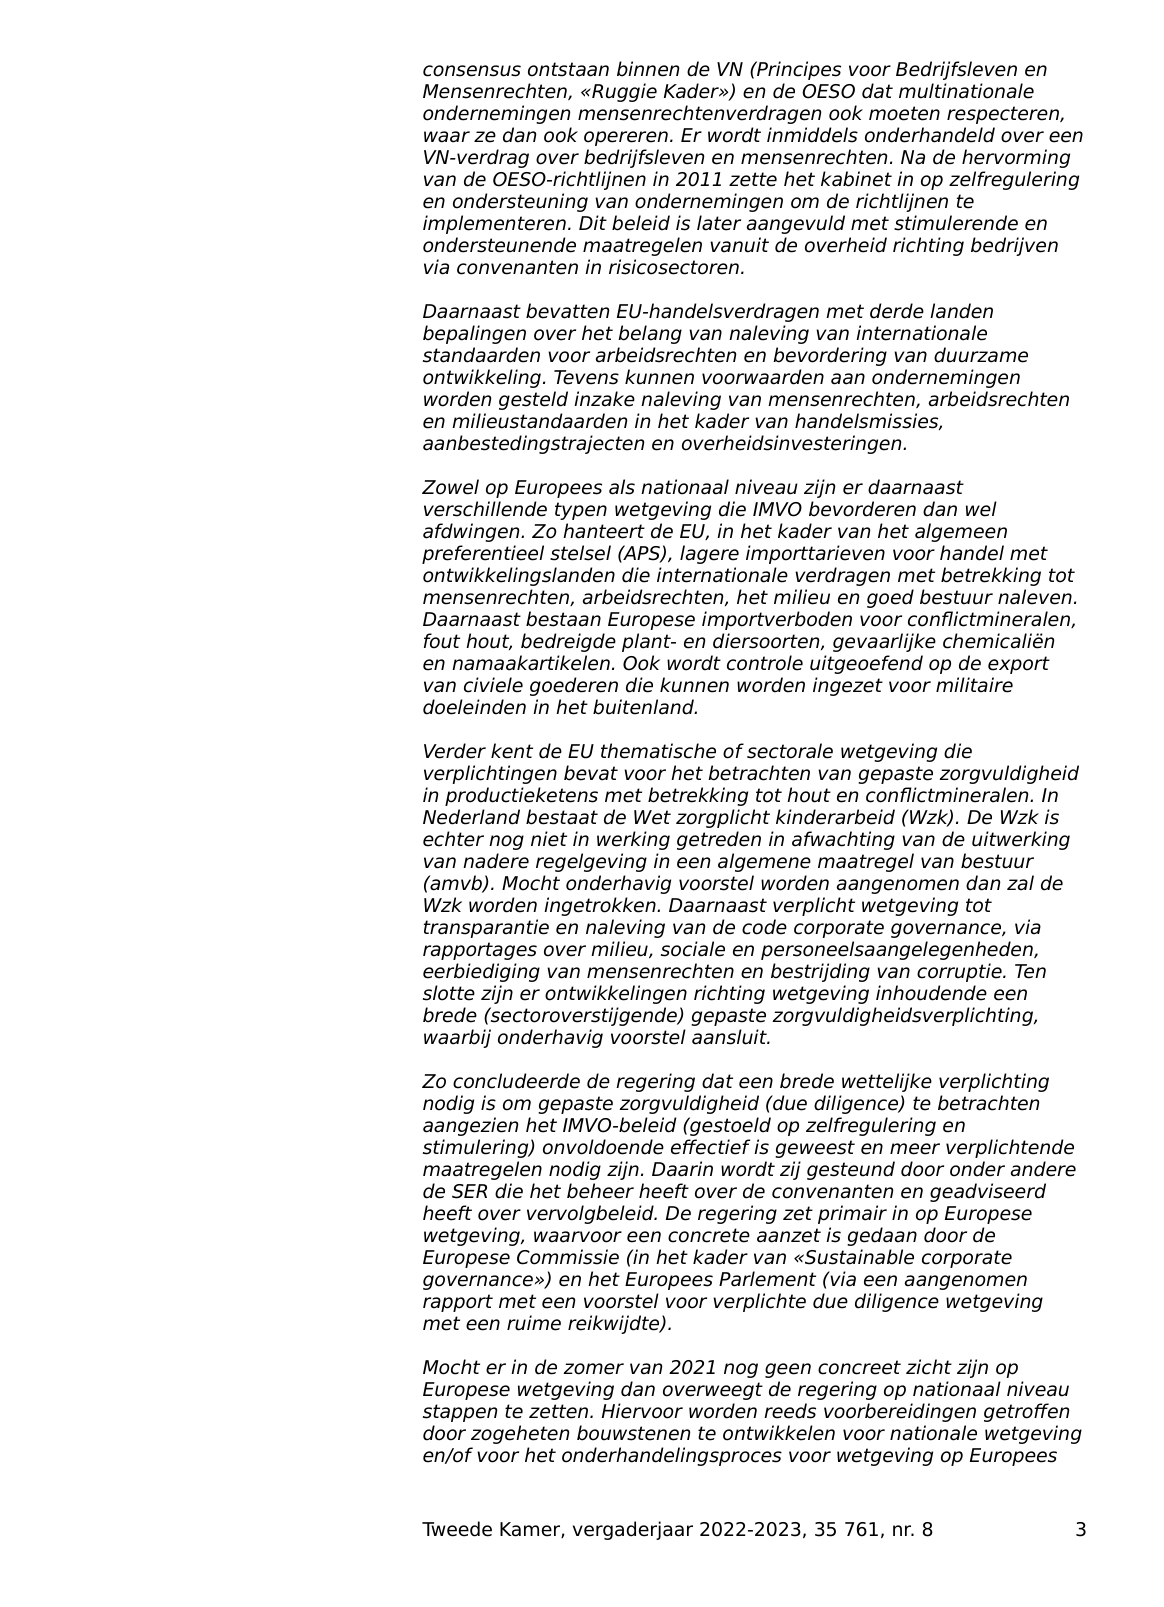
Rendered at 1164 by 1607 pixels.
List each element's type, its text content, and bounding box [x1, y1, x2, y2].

text consensus ontstaan binnen de VN (Principes voor Bedrijfsleven en Mensenrechten, «Ruggie Kader») en de OESO dat multinationale ondernemingen mensenrechtenverdragen ook moeten respecteren, waar ze dan ook opereren. Er wordt inmiddels onderhandeld over een VN-verdrag over bedrijfsleven en mensenrechten. Na de hervorming van de OESO-richtlijnen in 2011 zette het kabinet in op zelfregulering en ondersteuning van ondernemingen om de richtlijnen te implementeren. Dit beleid is later aangevuld met stimulerende en ondersteunende maatregelen vanuit de overheid richting bedrijven via convenanten in risicosectoren. [422, 59, 1087, 279]
text Mocht er in de zomer van 2021 nog geen concreet zicht zijn op Europese wetgeving dan overweegt de regering op nationaal niveau stappen te zetten. Hiervoor worden reeds voorbereidingen getroffen door zogeheten bouwstenen te ontwikkelen voor nationale wetgeving en/of voor het onderhandelingsproces voor wetgeving op Europees [422, 1357, 1087, 1467]
text Verder kent de EU thematische of sectorale wetgeving die verplichtingen bevat voor het betrachten van gepaste zorgvuldigheid in productieketens met betrekking tot hout en conflictmineralen. In Nederland bestaat de Wet zorgplicht kinderarbeid (Wzk). De Wzk is echter nog niet in werking getreden in afwachting van de uitwerking van nadere regelgeving in een algemene maatregel van bestuur (amvb). Mocht onderhavig voorstel worden aangenomen dan zal de Wzk worden ingetrokken. Daarnaast verplicht wetgeving tot transparantie en naleving van de code corporate governance, via rapportages over milieu, sociale en personeelsaangelegenheden, eerbiediging van mensenrechten en bestrijding van corruptie. Ten slotte zijn er ontwikkelingen richting wetgeving inhoudende een brede (sectoroverstijgende) gepaste zorgvuldigheidsverplichting, waarbij onderhavig voorstel aansluit. [422, 741, 1087, 1049]
text Zowel op Europees als nationaal niveau zijn er daarnaast verschillende typen wetgeving die IMVO bevorderen dan wel afdwingen. Zo hanteert de EU, in het kader van het algemeen preferentieel stelsel (APS), lagere importtarieven voor handel met ontwikkelingslanden die internationale verdragen met betrekking tot mensenrechten, arbeidsrechten, het milieu en goed bestuur naleven. Daarnaast bestaan Europese importverboden voor conflictmineralen, fout hout, bedreigde plant- en diersoorten, gevaarlijke chemicaliën en namaakartikelen. Ook wordt controle uitgeoefend op de export van civiele goederen die kunnen worden ingezet voor militaire doeleinden in het buitenland. [422, 477, 1087, 719]
text Daarnaast bevatten EU-handelsverdragen met derde landen bepalingen over het belang van naleving van internationale standaarden voor arbeidsrechten en bevordering van duurzame ontwikkeling. Tevens kunnen voorwaarden aan ondernemingen worden gesteld inzake naleving van mensenrechten, arbeidsrechten en milieustandaarden in het kader van handelsmissies, aanbestedingstrajecten en overheidsinvesteringen. [422, 301, 1087, 455]
text Zo concludeerde de regering dat een brede wettelijke verplichting nodig is om gepaste zorgvuldigheid (due diligence) te betrachten aangezien het IMVO-beleid (gestoeld op zelfregulering en stimulering) onvoldoende effectief is geweest en meer verplichtende maatregelen nodig zijn. Daarin wordt zij gesteund door onder andere de SER die het beheer heeft over de convenanten en geadviseerd heeft over vervolgbeleid. De regering zet primair in op Europese wetgeving, waarvoor een concrete aanzet is gedaan door de Europese Commissie (in het kader van «Sustainable corporate governance») en het Europees Parlement (via een aangenomen rapport met een voorstel voor verplichte due diligence wetgeving met een ruime reikwijdte). [422, 1071, 1087, 1335]
